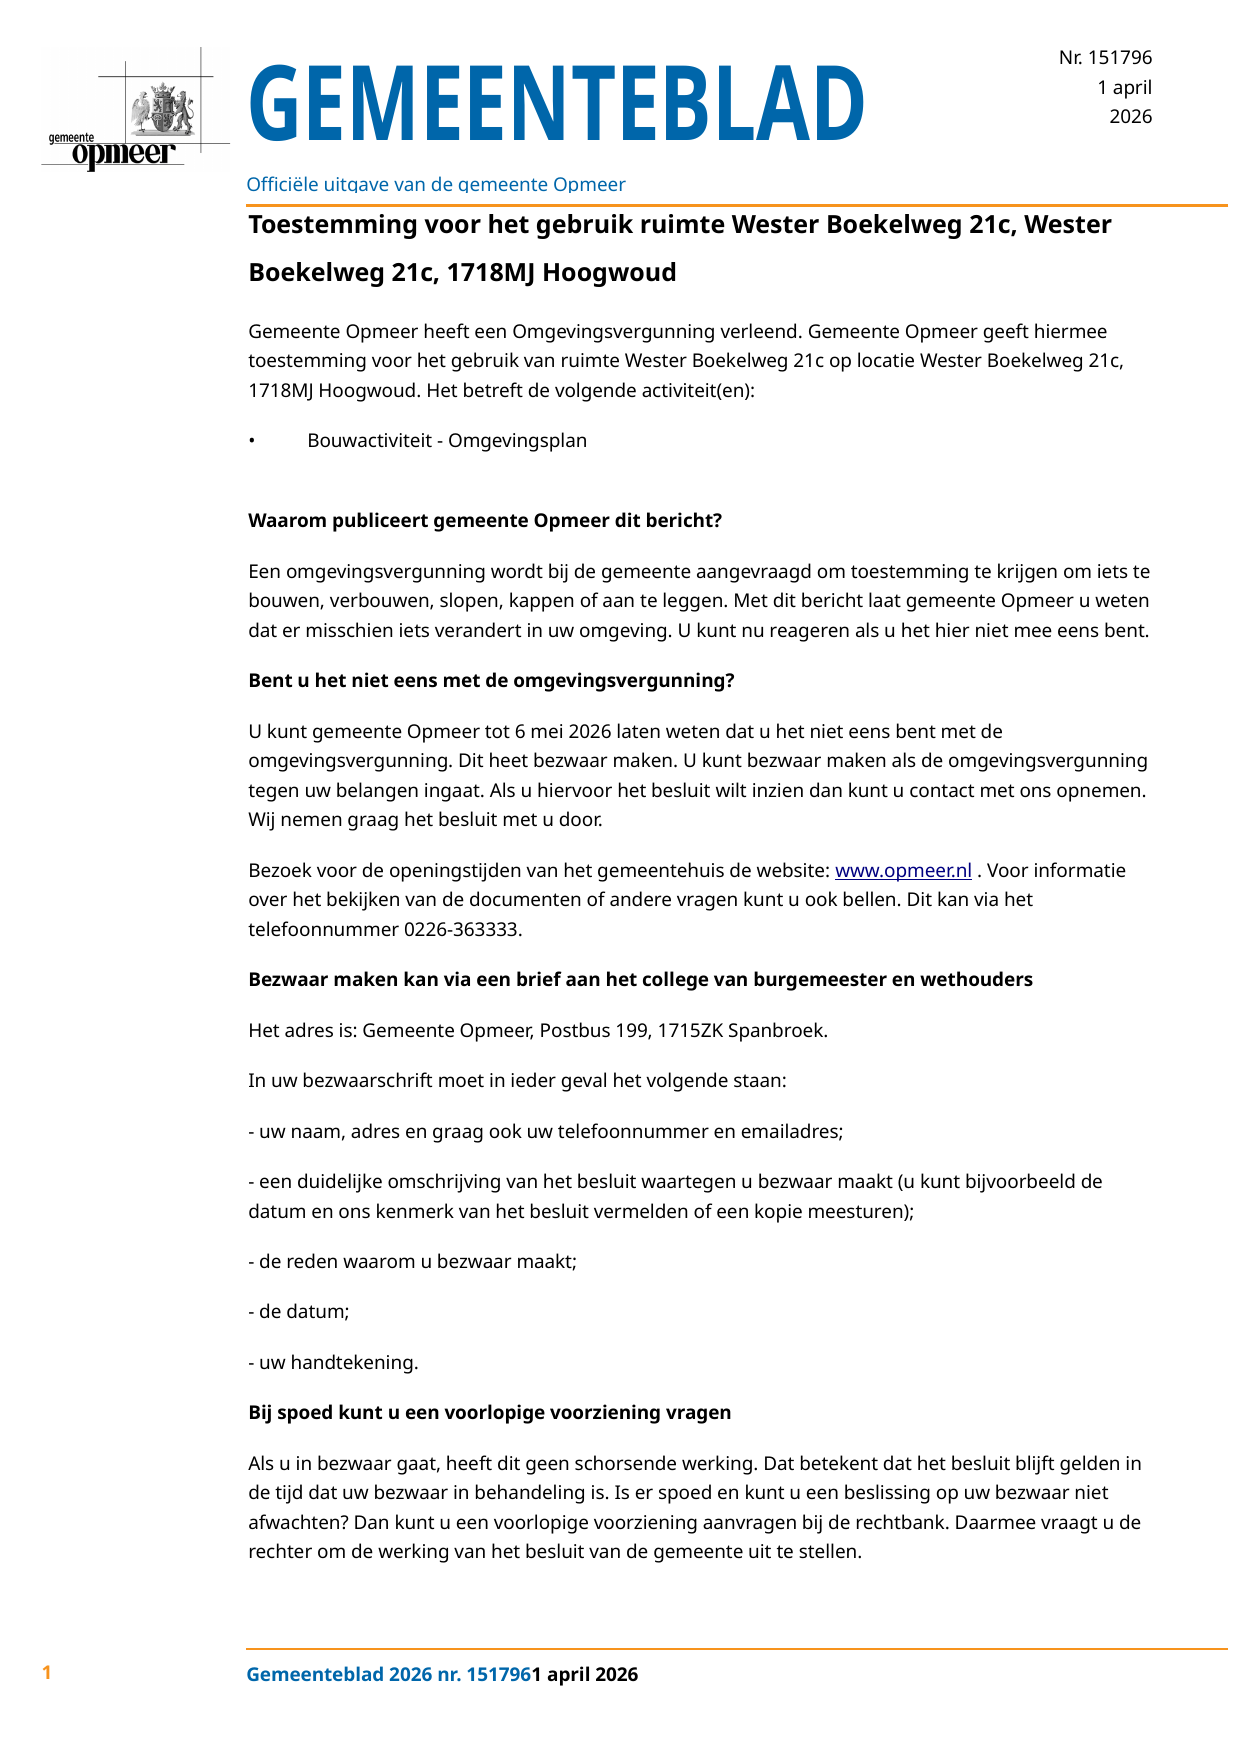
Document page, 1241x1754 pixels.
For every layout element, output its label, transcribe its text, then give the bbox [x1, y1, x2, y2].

text - een duidelijke omschrijving van het besluit waartegen u bezwaar maakt (u kunt bijvoorbeeld de datum en ons kenmerk van het besluit vermelden of een kopie meesturen); [248, 1168, 1152, 1224]
text Gemeente Opmeer heeft een Omgevingsvergunning verleend. Gemeente Opmeer geeft hiermee toestemming voor het gebruik van ruimte Wester Boekelweg 21c op locatie Wester Boekelweg 21c, 1718MJ Hoogwoud. Het betreft de volgende activiteit(en): [248, 318, 1152, 403]
text - uw naam, adres en graag ook uw telefoonnummer en emailadres; [248, 1118, 1152, 1144]
text Bezoek voor de openingstijden van het gemeentehuis de website: www.opmeer.nl . Voor informatie over het bekijken van de documenten of andere vragen kunt u ook bellen. Dit kan via het telefoonnummer 0226-363333. [248, 857, 1152, 942]
picture [41, 47, 231, 172]
text Een omgevingsvergunning wordt bij de gemeente aangevraagd om toestemming te krijgen om iets te bouwen, verbouwen, slopen, kappen of aan te leggen. Met dit bericht laat gemeente Opmeer u weten dat er misschien iets verandert in uw omgeving. U kunt nu reageren als u het hier niet mee eens bent. [248, 558, 1152, 643]
text - uw handtekening. [248, 1349, 1152, 1375]
text Het adres is: Gemeente Opmeer, Postbus 199, 1715ZK Spanbroek. [248, 1017, 1152, 1043]
text Bent u het niet eens met de omgevingsvergunning? [248, 667, 1152, 693]
text Als u in bezwaar gaat, heeft dit geen schorsende werking. Dat betekent dat het besluit blijft gelden in de tijd dat uw bezwaar in behandeling is. Is er spoed en kunt u een beslissing op uw bezwaar niet afwachten? Dan kunt u een voorlopige voorziening aanvragen bij de rechtbank. Daarmee vraagt u de rechter om de werking van het besluit van de gemeente uit te stellen. [248, 1450, 1152, 1564]
text In uw bezwaarschrift moet in ieder geval het volgende staan: [248, 1067, 1152, 1093]
text - de datum; [248, 1299, 1152, 1324]
text Bezwaar maken kan via een brief aan het college van burgemeester en wethouders [248, 967, 1152, 992]
text Bij spoed kunt u een voorlopige voorziening vragen [248, 1399, 1152, 1425]
text Toestemming voor het gebruik ruimte Wester Boekelweg 21c, Wester Boekelweg 21c, 1718MJ Hoogwoud [248, 207, 1152, 288]
text - de reden waarom u bezwaar maakt; [248, 1248, 1152, 1274]
text Waarom publiceert gemeente Opmeer dit bericht? [248, 507, 1152, 533]
text U kunt gemeente Opmeer tot 6 mei 2026 laten weten dat u het niet eens bent met de omgevingsvergunning. Dit heet bezwaar maken. U kunt bezwaar maken als de omgevingsvergunning tegen uw belangen ingaat. Als u hiervoor het besluit wilt inzien dan kunt u contact met ons opnemen. Wij nemen graag het besluit met u door. [248, 718, 1152, 832]
list Bouwactiviteit - Omgevingsplan [248, 427, 1152, 453]
